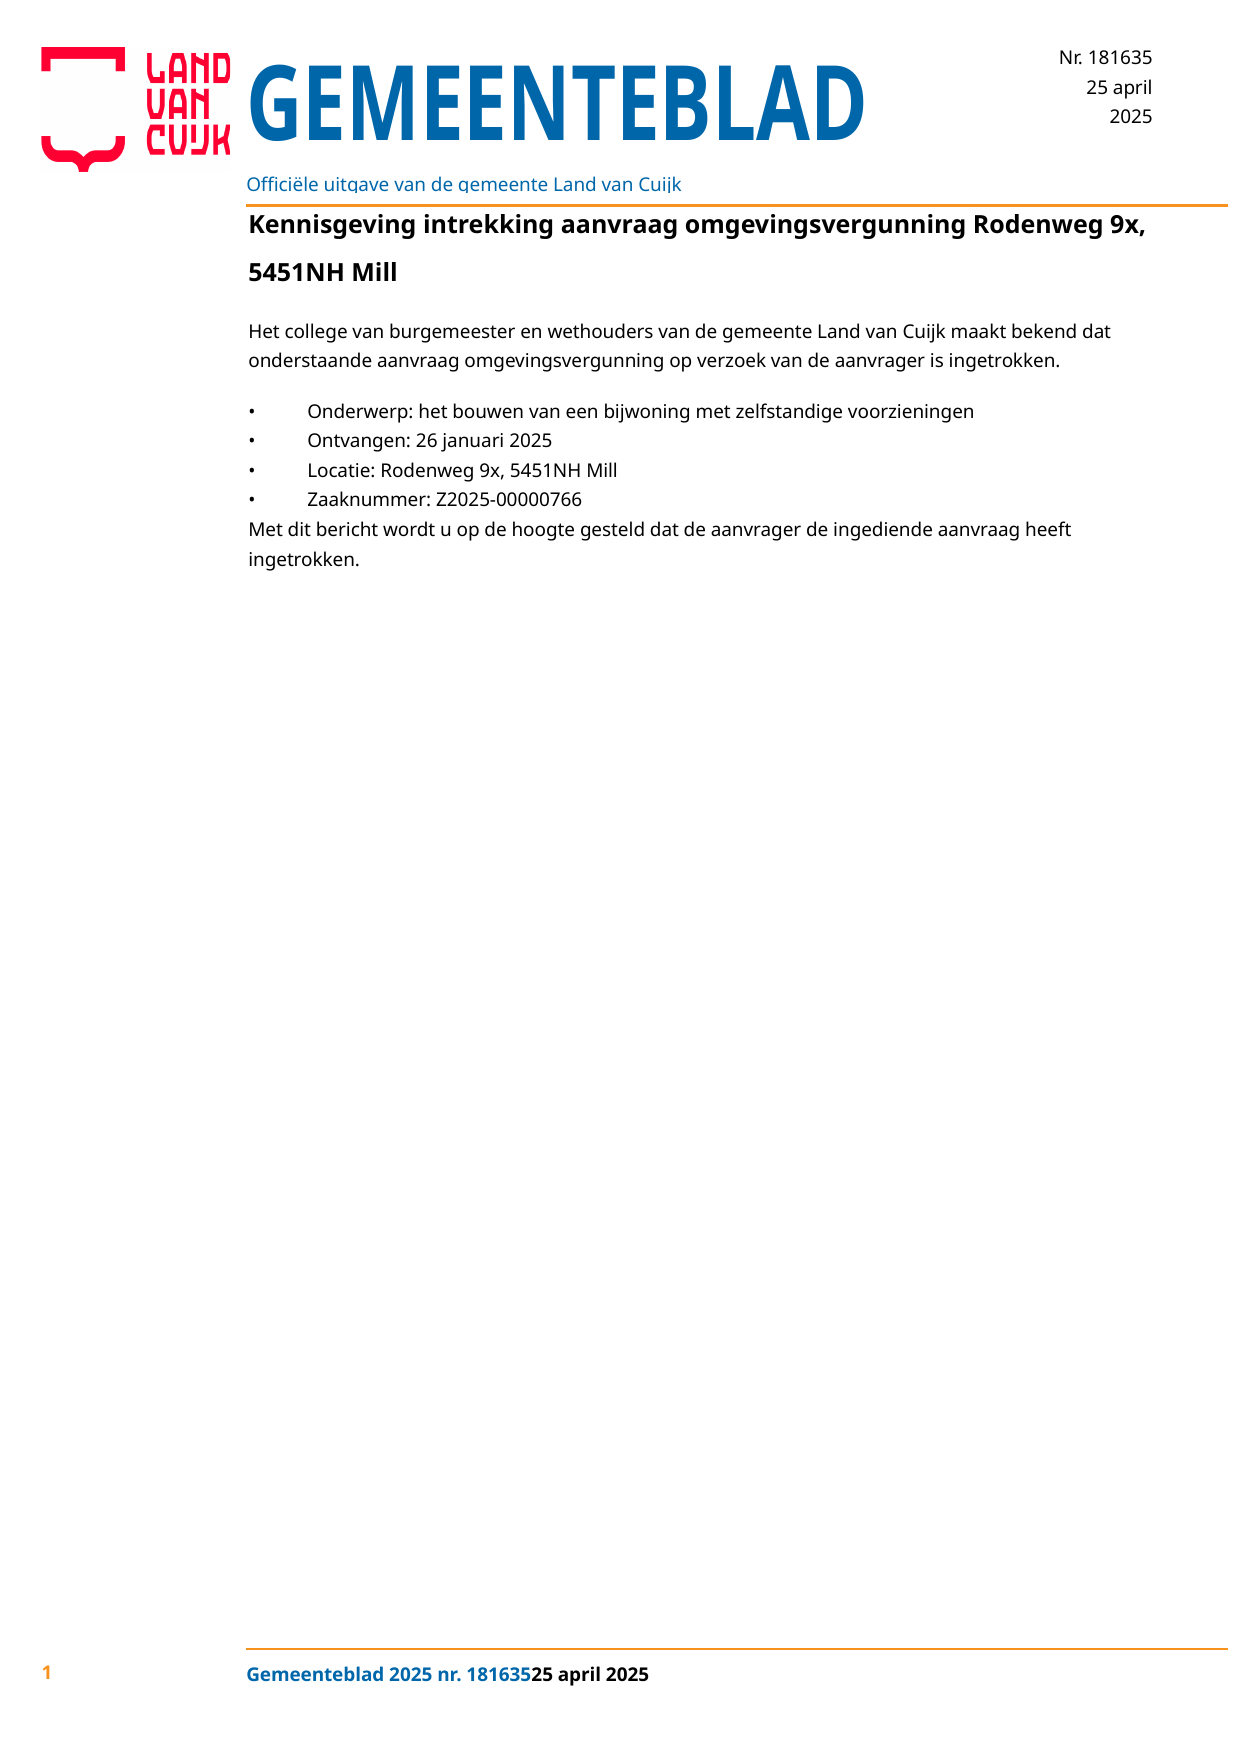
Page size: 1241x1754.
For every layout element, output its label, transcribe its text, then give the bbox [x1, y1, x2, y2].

list Onderwerp: het bouwen van een bijwoning met zelfstandige voorzieningen [248, 398, 1152, 424]
list Ontvangen: 26 januari 2025 [248, 427, 1152, 453]
picture [41, 47, 231, 172]
text Het college van burgemeester en wethouders van de gemeente Land van Cuijk maakt bekend dat onderstaande aanvraag omgevingsvergunning op verzoek van de aanvrager is ingetrokken. [248, 318, 1152, 373]
text Kennisgeving intrekking aanvraag omgevingsvergunning Rodenweg 9x, 5451NH Mill [248, 207, 1152, 288]
list Zaaknummer: Z2025-00000766 [248, 487, 1152, 512]
list Locatie: Rodenweg 9x, 5451NH Mill [248, 457, 1152, 483]
text Met dit bericht wordt u op de hoogte gesteld dat de aanvrager de ingediende aanvraag heeft ingetrokken. [248, 516, 1152, 572]
